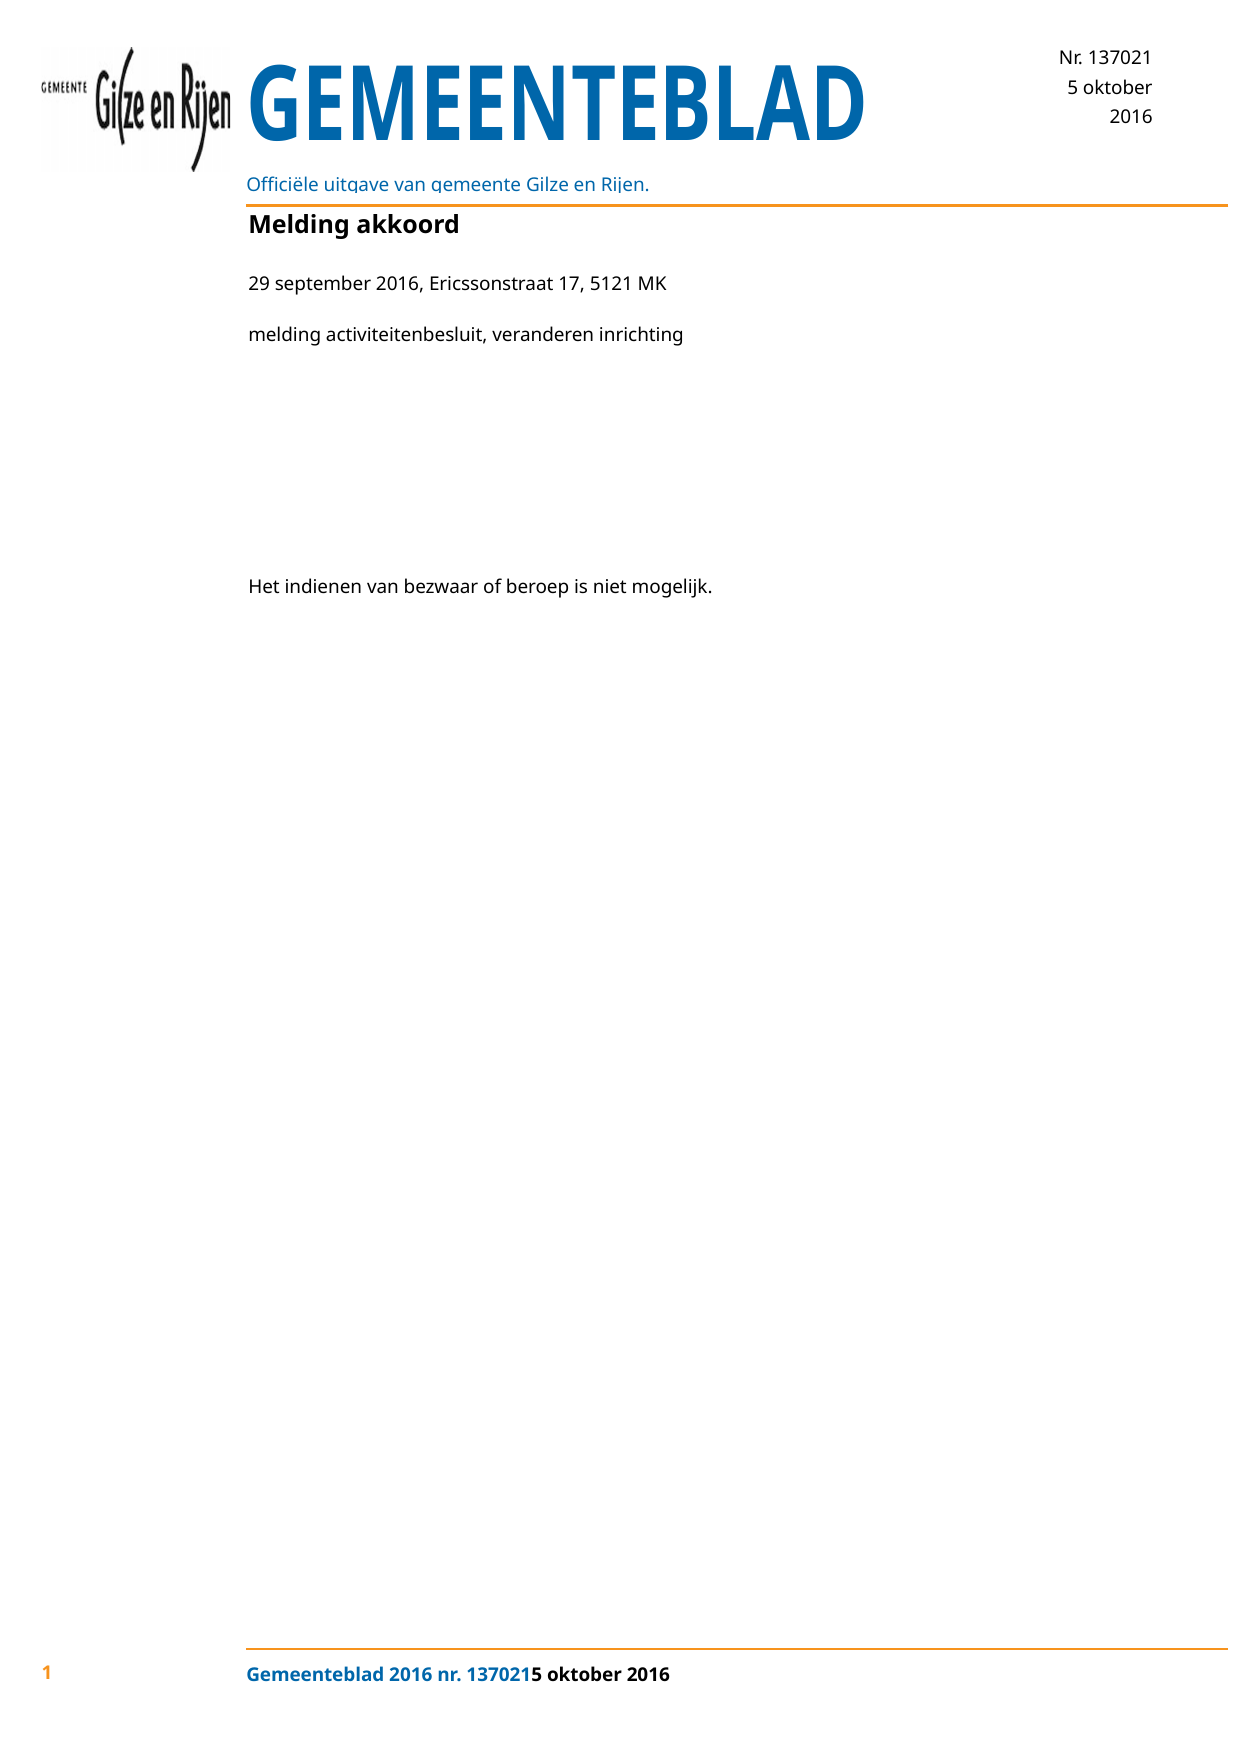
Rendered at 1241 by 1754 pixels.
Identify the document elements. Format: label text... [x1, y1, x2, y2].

text 29 september 2016, Ericssonstraat 17, 5121 MK [248, 270, 1152, 296]
text Het indienen van bezwaar of beroep is niet mogelijk. [248, 573, 1152, 598]
text Melding akkoord [248, 207, 1152, 241]
picture [41, 47, 231, 172]
text melding activiteitenbesluit, veranderen inrichting [248, 321, 1152, 346]
